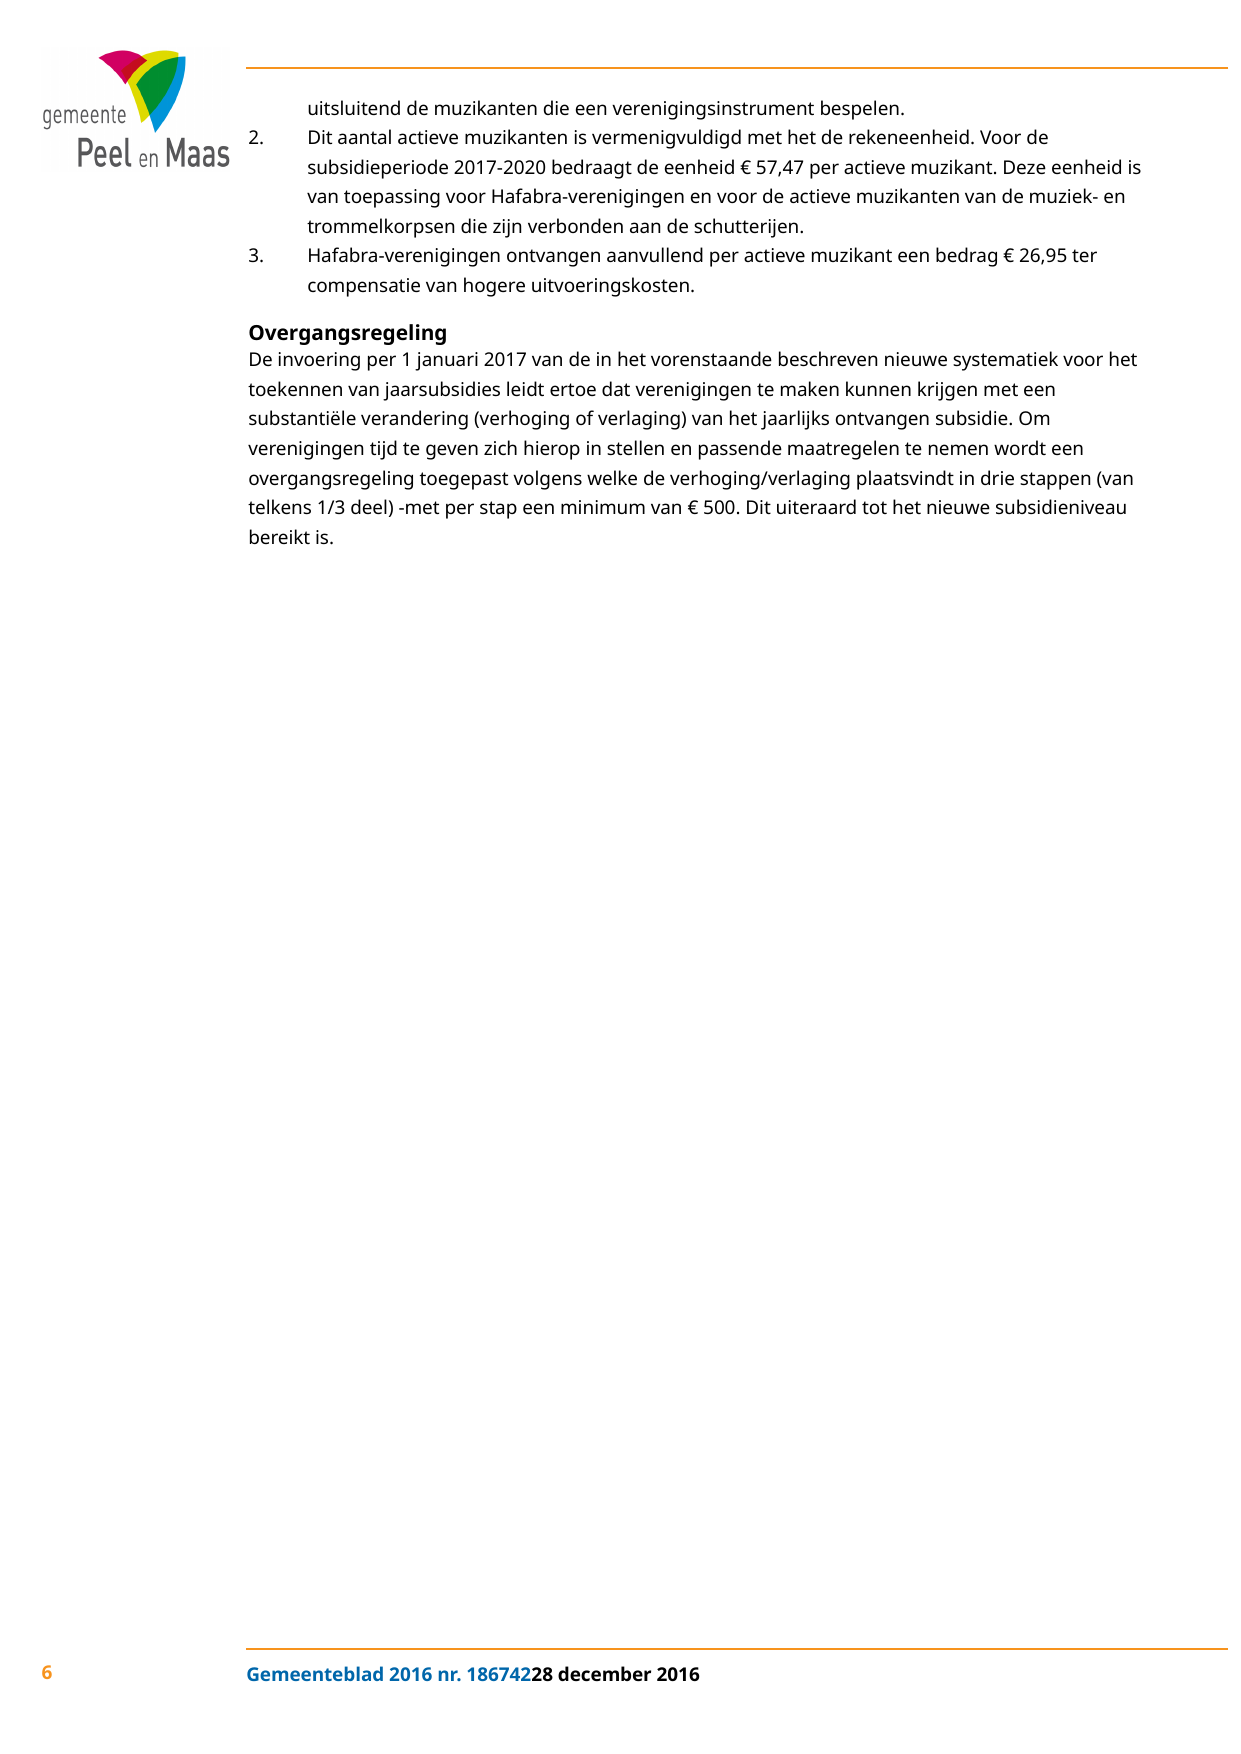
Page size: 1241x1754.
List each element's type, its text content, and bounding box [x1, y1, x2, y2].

list uitsluitend de muzikanten die een verenigingsinstrument bespelen. [248, 95, 1152, 121]
text Overgangsregeling [248, 318, 1152, 346]
list Dit aantal actieve muzikanten is vermenigvuldigd met het de rekeneenheid. Voor de subsidieperiode 2017-2020 bedraagt de eenheid € 57,47 per actieve muzikant. Deze eenheid is van toepassing voor Hafabra-verenigingen en voor de actieve muzikanten van de muziek- en trommelkorpsen die zijn verbonden aan de schutterijen. [248, 124, 1152, 239]
list Hafabra-verenigingen ontvangen aanvullend per actieve muzikant een bedrag € 26,95 ter compensatie van hogere uitvoeringskosten. [248, 243, 1152, 298]
picture [41, 47, 231, 172]
text De invoering per 1 januari 2017 van de in het vorenstaande beschreven nieuwe systematiek voor het toekennen van jaarsubsidies leidt ertoe dat verenigingen te maken kunnen krijgen met een substantiële verandering (verhoging of verlaging) van het jaarlijks ontvangen subsidie. Om verenigingen tijd te geven zich hierop in stellen en passende maatregelen te nemen wordt een overgangsregeling toegepast volgens welke de verhoging/verlaging plaatsvindt in drie stappen (van telkens 1/3 deel) -met per stap een minimum van € 500. Dit uiteraard tot het nieuwe subsidieniveau bereikt is. [248, 346, 1152, 549]
